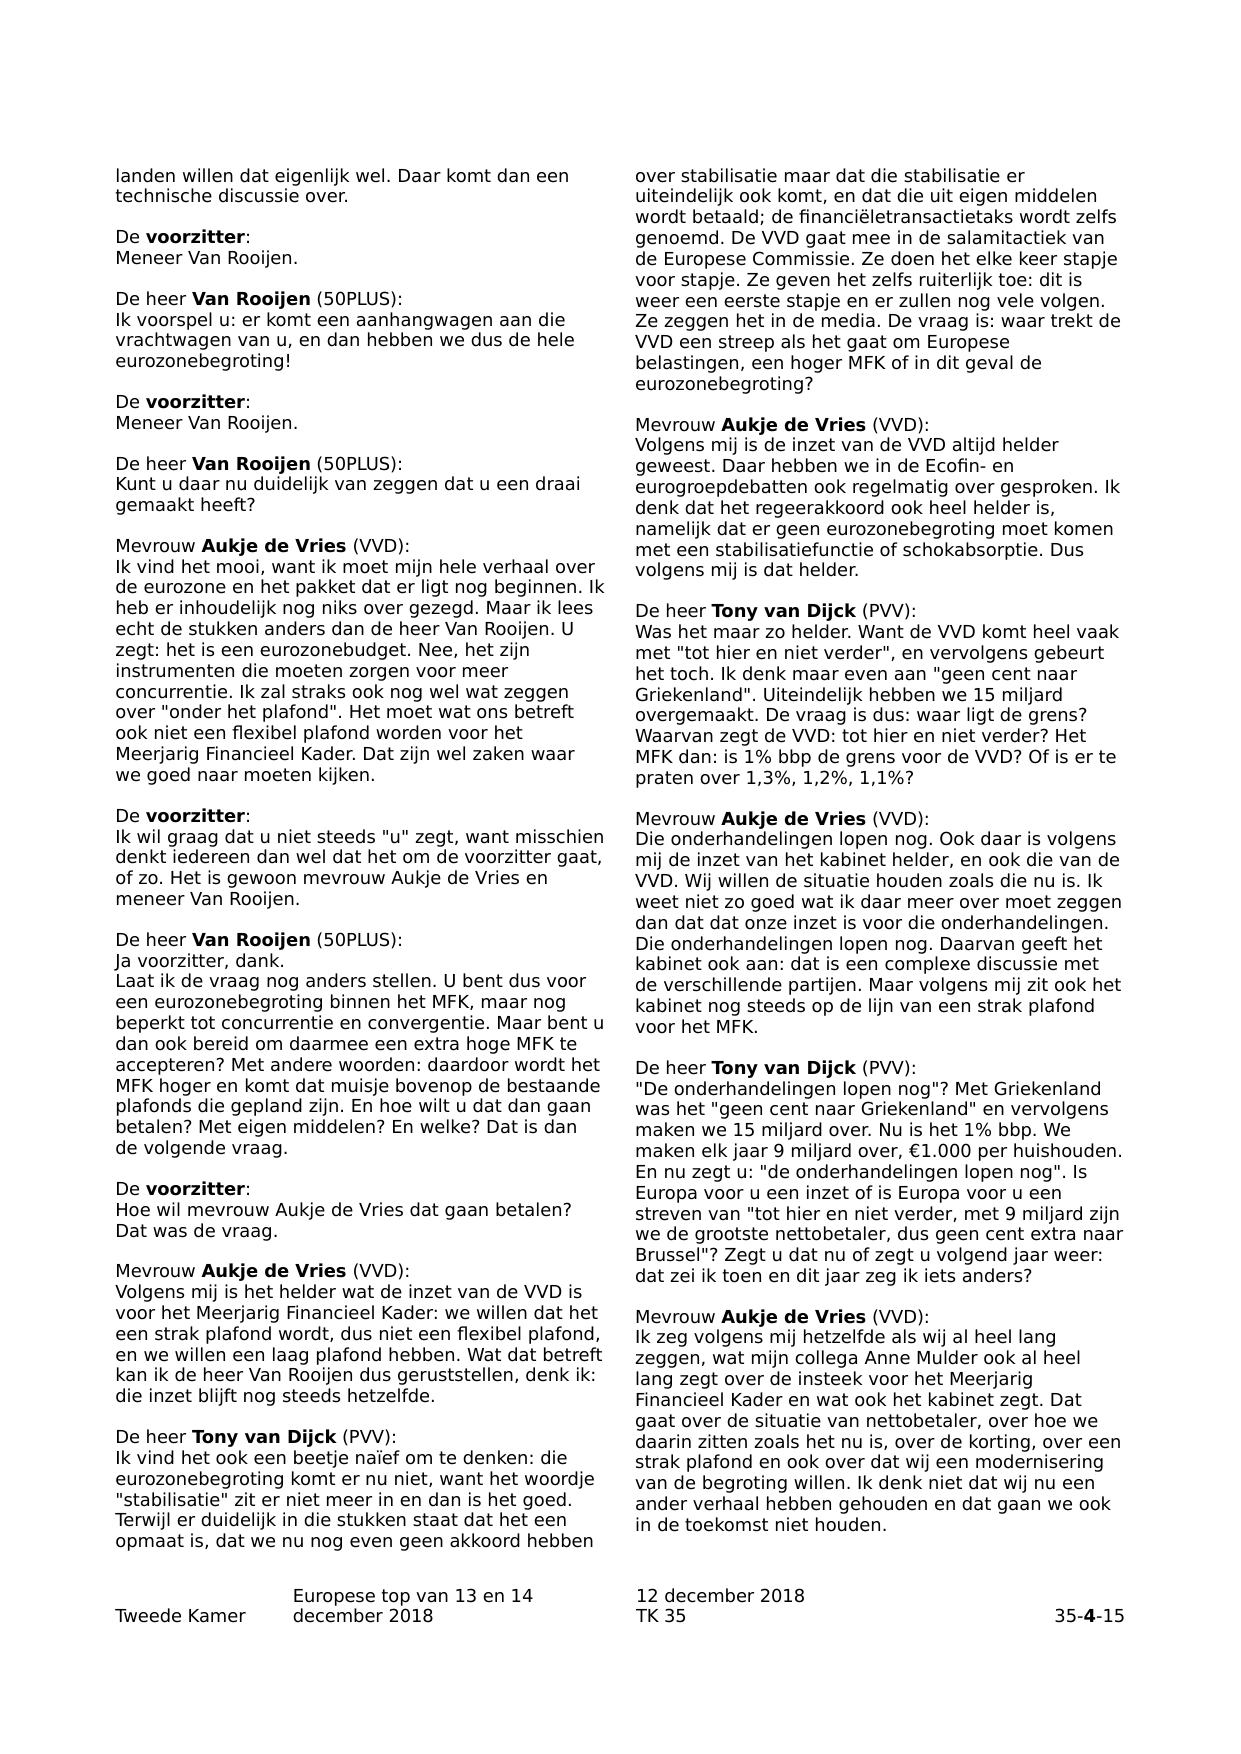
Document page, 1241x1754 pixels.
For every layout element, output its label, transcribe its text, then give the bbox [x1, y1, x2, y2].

text Volgens mij is de inzet van de VVD altijd helder geweest. Daar hebben we in de Ecofin- en eurogroepdebatten ook regelmatig over gesproken. Ik denk dat het regeerakkoord ook heel helder is, namelijk dat er geen eurozonebegroting moet komen met een stabilisatiefunctie of schokabsorptie. Dus volgens mij is dat helder. [635, 435, 1125, 581]
text Laat ik de vraag nog anders stellen. U bent dus voor een eurozonebegroting binnen het MFK, maar nog beperkt tot concurrentie en convergentie. Maar bent u dan ook bereid om daarmee een extra hoge MFK te accepteren? Met andere woorden: daardoor wordt het MFK hoger en komt dat muisje bovenop de bestaande plafonds die gepland zijn. En hoe wilt u dat dan gaan betalen? Met eigen middelen? En welke? Dat is dan de volgende vraag. [115, 971, 605, 1159]
text Mevrouw Aukje de Vries (VVD): [635, 1307, 1125, 1327]
text Mevrouw Aukje de Vries (VVD): [635, 414, 1125, 435]
text De voorzitter: [115, 227, 605, 248]
text Die onderhandelingen lopen nog. Ook daar is volgens mij de inzet van het kabinet helder, en ook die van de VVD. Wij willen de situatie houden zoals die nu is. Ik weet niet zo goed wat ik daar meer over moet zeggen dan dat dat onze inzet is voor die onderhandelingen. Die onderhandelingen lopen nog. Daarvan geeft het kabinet ook aan: dat is een complexe discussie met de verschillende partijen. Maar volgens mij zit ook het kabinet nog steeds op de lijn van een strak plafond voor het MFK. [635, 829, 1125, 1037]
text Ik wil graag dat u niet steeds "u" zegt, want misschien denkt iedereen dan wel dat het om de voorzitter gaat, of zo. Het is gewoon mevrouw Aukje de Vries en meneer Van Rooijen. [115, 826, 605, 910]
text De heer Tony van Dijck (PVV): [115, 1427, 605, 1448]
text De heer Van Rooijen (50PLUS): [115, 930, 605, 950]
text Ja voorzitter, dank. [115, 950, 605, 971]
text Was het maar zo helder. Want de VVD komt heel vaak met "tot hier en niet verder", en vervolgens gebeurt het toch. Ik denk maar even aan "geen cent naar Griekenland". Uiteindelijk hebben we 15 miljard overgemaakt. De vraag is dus: waar ligt de grens? Waarvan zegt de VVD: tot hier en niet verder? Het MFK dan: is 1% bbp de grens voor de VVD? Of is er te praten over 1,3%, 1,2%, 1,1%? [635, 622, 1125, 788]
text Ik voorspel u: er komt een aanhangwagen aan die vrachtwagen van u, en dan hebben we dus de hele eurozonebegroting! [115, 309, 605, 372]
text De heer Van Rooijen (50PLUS): [115, 453, 605, 474]
text De heer Tony van Dijck (PVV): [635, 601, 1125, 622]
text Meneer Van Rooijen. [115, 412, 605, 433]
text landen willen dat eigenlijk wel. Daar komt dan een technische discussie over. [115, 165, 605, 207]
text Kunt u daar nu duidelijk van zeggen dat u een draai gemaakt heeft? [115, 474, 605, 516]
text Ik vind het mooi, want ik moet mijn hele verhaal over de eurozone en het pakket dat er ligt nog beginnen. Ik heb er inhoudelijk nog niks over gezegd. Maar ik lees echt de stukken anders dan de heer Van Rooijen. U zegt: het is een eurozonebudget. Nee, het zijn instrumenten die moeten zorgen voor meer concurrentie. Ik zal straks ook nog wel wat zeggen over "onder het plafond". Het moet wat ons betreft ook niet een flexibel plafond worden voor het Meerjarig Financieel Kader. Dat zijn wel zaken waar we goed naar moeten kijken. [115, 556, 605, 786]
text over stabilisatie maar dat die stabilisatie er uiteindelijk ook komt, en dat die uit eigen middelen wordt betaald; de financiëletransactietaks wordt zelfs genoemd. De VVD gaat mee in de salamitactiek van de Europese Commissie. Ze doen het elke keer stapje voor stapje. Ze geven het zelfs ruiterlijk toe: dit is weer een eerste stapje en er zullen nog vele volgen. Ze zeggen het in de media. De vraag is: waar trekt de VVD een streep als het gaat om Europese belastingen, een hoger MFK of in dit geval de eurozonebegroting? [635, 165, 1125, 394]
text Mevrouw Aukje de Vries (VVD): [115, 1261, 605, 1282]
text De heer Tony van Dijck (PVV): [635, 1057, 1125, 1078]
text De heer Van Rooijen (50PLUS): [115, 288, 605, 309]
text Meneer Van Rooijen. [115, 248, 605, 268]
text Ik zeg volgens mij hetzelfde als wij al heel lang zeggen, wat mijn collega Anne Mulder ook al heel lang zegt over de insteek voor het Meerjarig Financieel Kader en wat ook het kabinet zegt. Dat gaat over de situatie van nettobetaler, over hoe we daarin zitten zoals het nu is, over de korting, over een strak plafond en ook over dat wij een modernisering van de begroting willen. Ik denk niet dat wij nu een ander verhaal hebben gehouden en dat gaan we ook in de toekomst niet houden. [635, 1327, 1125, 1536]
text "De onderhandelingen lopen nog"? Met Griekenland was het "geen cent naar Griekenland" en vervolgens maken we 15 miljard over. Nu is het 1% bbp. We maken elk jaar 9 miljard over, €1.000 per huishouden. En nu zegt u: "de onderhandelingen lopen nog". Is Europa voor u een inzet of is Europa voor u een streven van "tot hier en niet verder, met 9 miljard zijn we de grootste nettobetaler, dus geen cent extra naar Brussel"? Zegt u dat nu of zegt u volgend jaar weer: dat zei ik toen en dit jaar zeg ik iets anders? [635, 1078, 1125, 1287]
text Hoe wil mevrouw Aukje de Vries dat gaan betalen? Dat was de vraag. [115, 1199, 605, 1241]
text De voorzitter: [115, 1179, 605, 1199]
text Mevrouw Aukje de Vries (VVD): [115, 536, 605, 556]
text Ik vind het ook een beetje naïef om te denken: die eurozonebegroting komt er nu niet, want het woordje "stabilisatie" zit er niet meer in en dan is het goed. Terwijl er duidelijk in die stukken staat dat het een opmaat is, dat we nu nog even geen akkoord hebben [115, 1448, 605, 1552]
text Volgens mij is het helder wat de inzet van de VVD is voor het Meerjarig Financieel Kader: we willen dat het een strak plafond wordt, dus niet een flexibel plafond, en we willen een laag plafond hebben. Wat dat betreft kan ik de heer Van Rooijen dus geruststellen, denk ik: die inzet blijft nog steeds hetzelfde. [115, 1282, 605, 1407]
text De voorzitter: [115, 806, 605, 826]
text Mevrouw Aukje de Vries (VVD): [635, 808, 1125, 829]
text De voorzitter: [115, 392, 605, 412]
